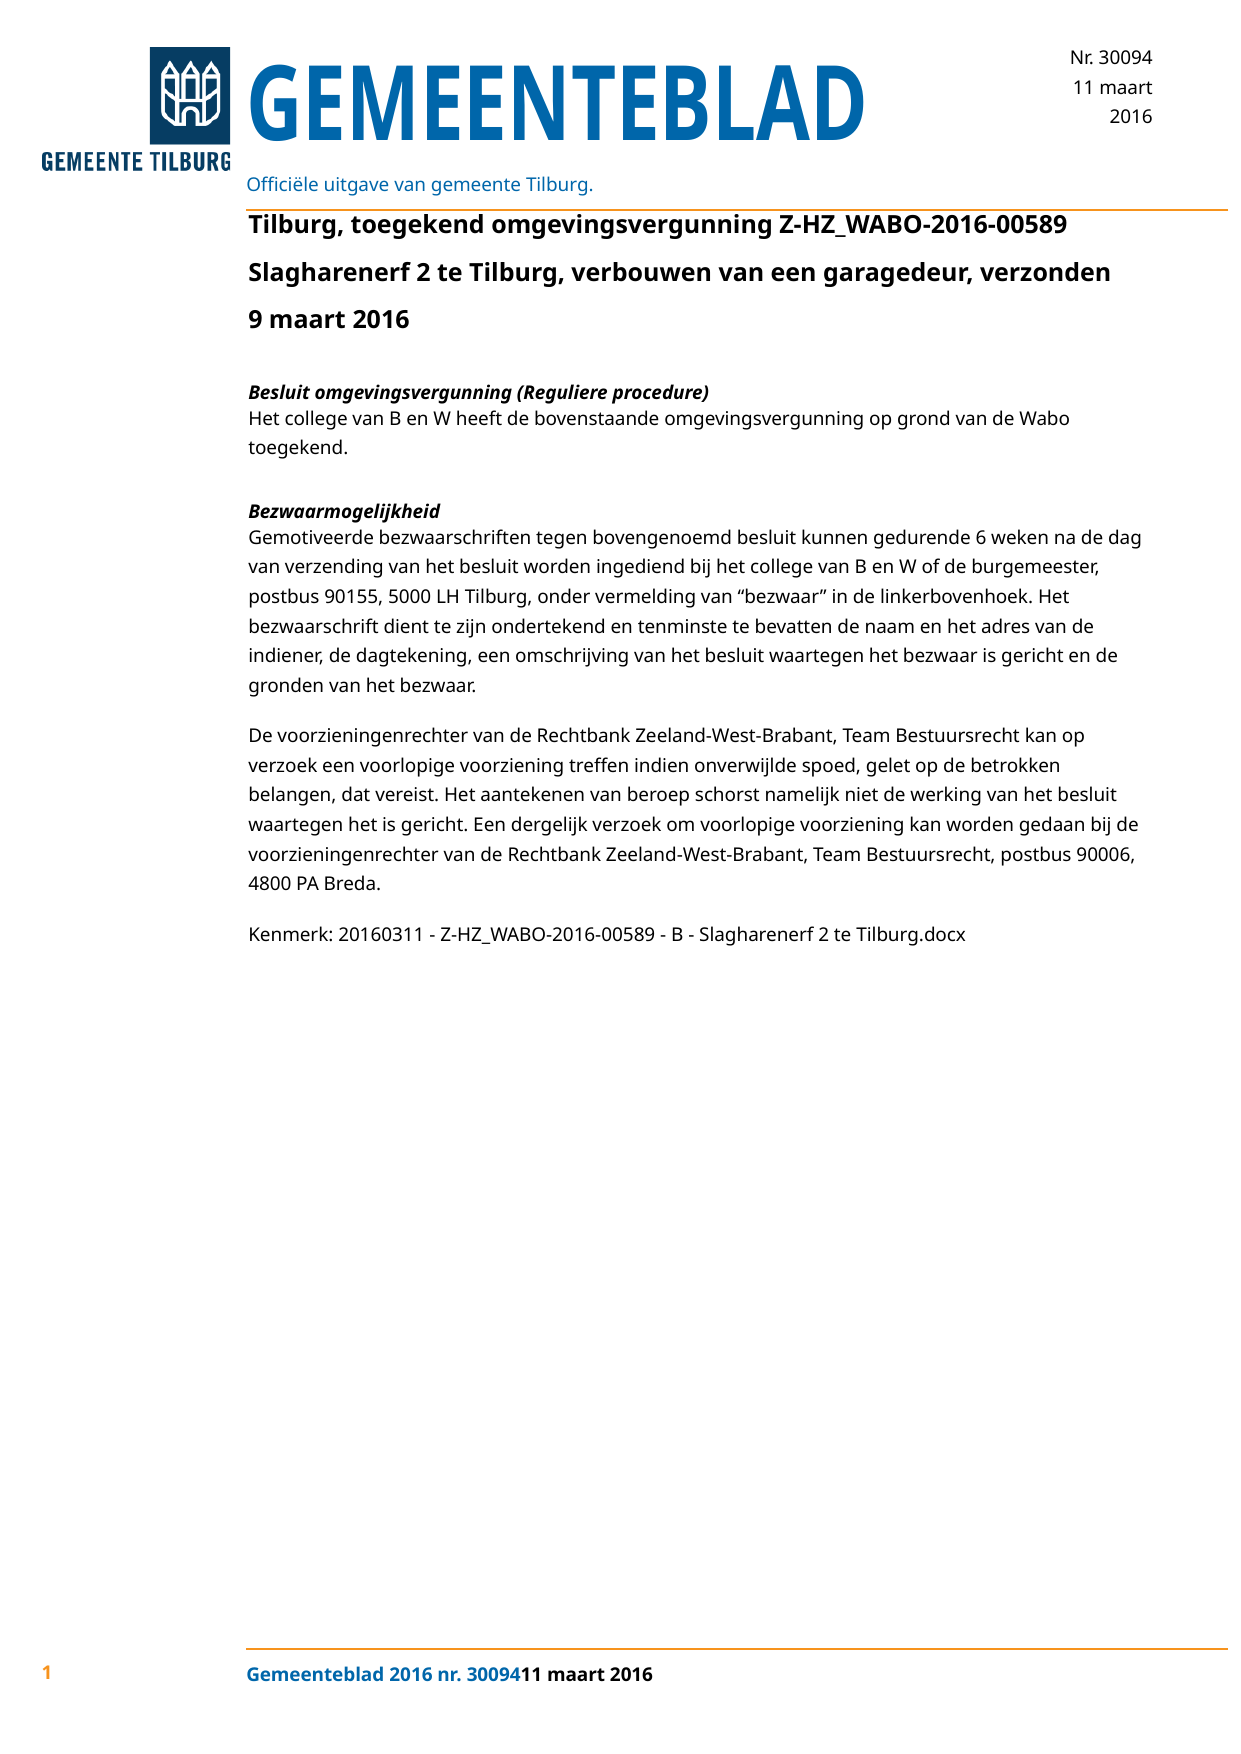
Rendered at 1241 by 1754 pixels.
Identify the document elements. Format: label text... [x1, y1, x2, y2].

text Kenmerk: 20160311 - Z-HZ_WABO-2016-00589 - B - Slagharenerf 2 te Tilburg.docx [248, 921, 1152, 946]
picture [41, 47, 231, 172]
text De voorzieningenrechter van de Rechtbank Zeeland-West-Brabant, Team Bestuursrecht kan op verzoek een voorlopige voorziening treffen indien onverwijlde spoed, gelet op de betrokken belangen, dat vereist. Het aantekenen van beroep schorst namelijk niet de werking van het besluit waartegen het is gericht. Een dergelijk verzoek om voorlopige voorziening kan worden gedaan bij de voorzieningenrechter van de Rechtbank Zeeland-West-Brabant, Team Bestuursrecht, postbus 90006, 4800 PA Breda. [248, 722, 1152, 896]
text Het college van B en W heeft de bovenstaande omgevingsvergunning op grond van de Wabo toegekend. [248, 405, 1152, 460]
text Besluit omgevingsvergunning (Reguliere procedure) [248, 379, 1152, 405]
text Tilburg, toegekend omgevingsvergunning Z-HZ_WABO-2016-00589 Slagharenerf 2 te Tilburg, verbouwen van een garagedeur, verzonden 9 maart 2016 [248, 211, 1152, 336]
text Gemotiveerde bezwaarschriften tegen bovengenoemd besluit kunnen gedurende 6 weken na de dag van verzending van het besluit worden ingediend bij het college van B en W of de burgemeester, postbus 90155, 5000 LH Tilburg, onder vermelding van “bezwaar” in de linkerbovenhoek. Het bezwaarschrift dient te zijn ondertekend en tenminste te bevatten de naam en het adres van de indiener, de dagtekening, een omschrijving van het besluit waartegen het bezwaar is gericht en de gronden van het bezwaar. [248, 524, 1152, 698]
text Bezwaarmogelijkheid [248, 498, 1152, 524]
